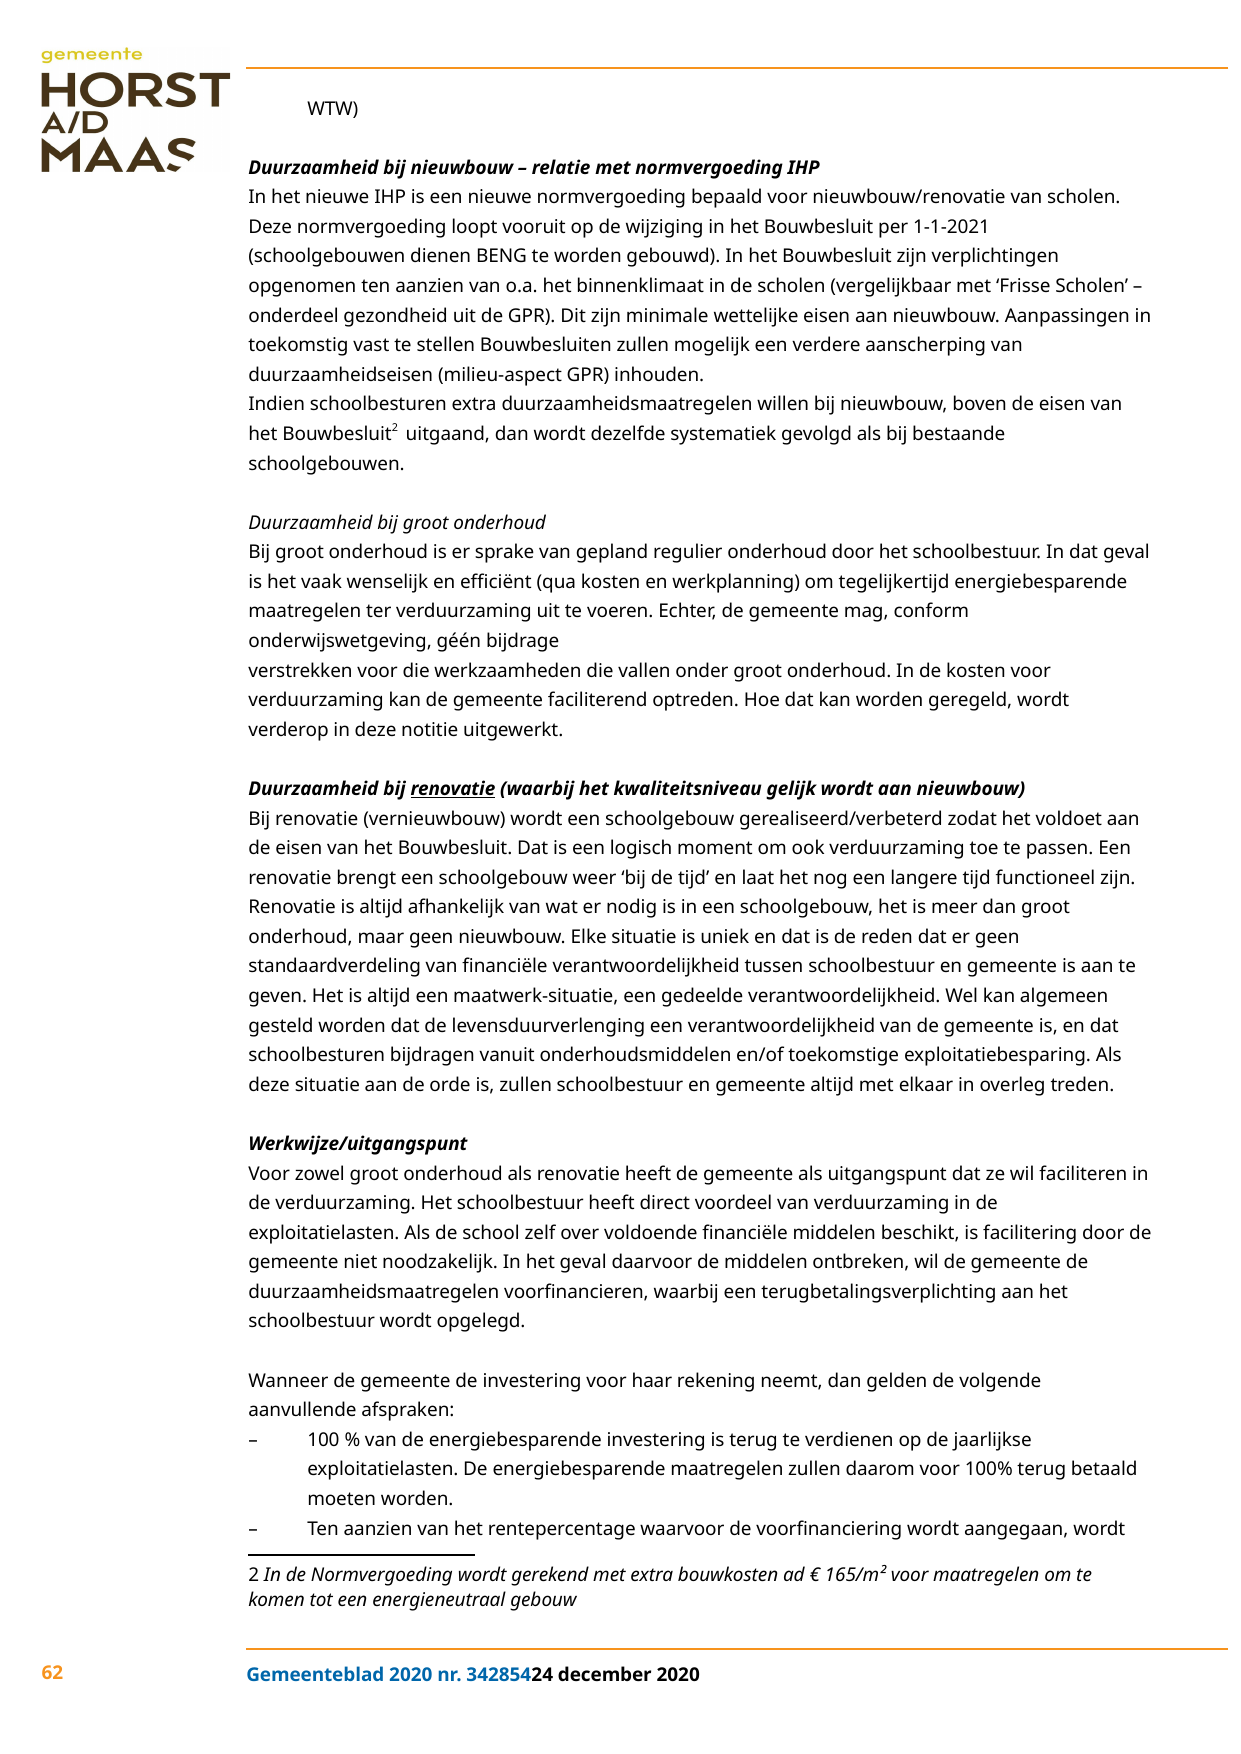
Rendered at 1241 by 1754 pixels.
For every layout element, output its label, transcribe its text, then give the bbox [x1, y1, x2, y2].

list 100 % van de energiebesparende investering is terug te verdienen op de jaarlijkse exploitatielasten. De energiebesparende maatregelen zullen daarom voor 100% terug betaald moeten worden. [248, 1426, 1152, 1511]
list WTW) [248, 95, 1152, 121]
picture [41, 47, 231, 172]
text In de Normvergoeding wordt gerekend met extra bouwkosten ad € 165/m² voor maatregelen om te komen tot een energieneutraal gebouw [248, 1561, 1152, 1612]
text Bij groot onderhoud is er sprake van gepland regulier onderhoud door het schoolbestuur. In dat geval is het vaak wenselijk en efficiënt (qua kosten en werkplanning) om tegelijkertijd energiebesparende maatregelen ter verduurzaming uit te voeren. Echter, de gemeente mag, conform onderwijswetgeving, géén bijdrage [248, 538, 1152, 653]
list Ten aanzien van het rentepercentage waarvoor de voorfinanciering wordt aangegaan, wordt [248, 1515, 1152, 1541]
text Renovatie is altijd afhankelijk van wat er nodig is in een schoolgebouw, het is meer dan groot onderhoud, maar geen nieuwbouw. Elke situatie is uniek en dat is de reden dat er geen standaardverdeling van financiële verantwoordelijkheid tussen schoolbestuur en gemeente is aan te geven. Het is altijd een maatwerk-situatie, een gedeelde verantwoordelijkheid. Wel kan algemeen gesteld worden dat de levensduurverlenging een verantwoordelijkheid van de gemeente is, en dat schoolbesturen bijdragen vanuit onderhoudsmiddelen en/of toekomstige exploitatiebesparing. Als deze situatie aan de orde is, zullen schoolbestuur en gemeente altijd met elkaar in overleg treden. [248, 893, 1152, 1097]
text Wanneer de gemeente de investering voor haar rekening neemt, dan gelden de volgende aanvullende afspraken: [248, 1367, 1152, 1422]
text Voor zowel groot onderhoud als renovatie heeft de gemeente als uitgangspunt dat ze wil faciliteren in de verduurzaming. Het schoolbestuur heeft direct voordeel van verduurzaming in de exploitatielasten. Als de school zelf over voldoende financiële middelen beschikt, is facilitering door de gemeente niet noodzakelijk. In het geval daarvoor de middelen ontbreken, wil de gemeente de duurzaamheidsmaatregelen voorfinancieren, waarbij een terugbetalingsverplichting aan het schoolbestuur wordt opgelegd. [248, 1160, 1152, 1333]
text Werkwijze/uitgangspunt [248, 1130, 1152, 1156]
text Duurzaamheid bij groot onderhoud [248, 509, 1152, 535]
text Duurzaamheid bij nieuwbouw – relatie met normvergoeding IHP [248, 154, 1152, 180]
text Indien schoolbesturen extra duurzaamheidsmaatregelen willen bij nieuwbouw, boven de eisen van het Bouwbesluit uitgaand, dan wordt dezelfde systematiek gevolgd als bij bestaande schoolgebouwen. [248, 391, 1152, 476]
text Bij renovatie (vernieuwbouw) wordt een schoolgebouw gerealiseerd/verbeterd zodat het voldoet aan de eisen van het Bouwbesluit. Dat is een logisch moment om ook verduurzaming toe te passen. Een renovatie brengt een schoolgebouw weer ‘bij de tijd’ en laat het nog een langere tijd functioneel zijn. [248, 805, 1152, 890]
text Duurzaamheid bij renovatie (waarbij het kwaliteitsniveau gelijk wordt aan nieuwbouw) [248, 775, 1152, 801]
text In het nieuwe IHP is een nieuwe normvergoeding bepaald voor nieuwbouw/renovatie van scholen. Deze normvergoeding loopt vooruit op de wijziging in het Bouwbesluit per 1-1-2021 (schoolgebouwen dienen BENG te worden gebouwd). In het Bouwbesluit zijn verplichtingen opgenomen ten aanzien van o.a. het binnenklimaat in de scholen (vergelijkbaar met ‘Frisse Scholen’ – onderdeel gezondheid uit de GPR). Dit zijn minimale wettelijke eisen aan nieuwbouw. Aanpassingen in toekomstig vast te stellen Bouwbesluiten zullen mogelijk een verdere aanscherping van duurzaamheidseisen (milieu-aspect GPR) inhouden. [248, 183, 1152, 387]
text verstrekken voor die werkzaamheden die vallen onder groot onderhoud. In de kosten voor verduurzaming kan de gemeente faciliterend optreden. Hoe dat kan worden geregeld, wordt verderop in deze notitie uitgewerkt. [248, 657, 1152, 742]
